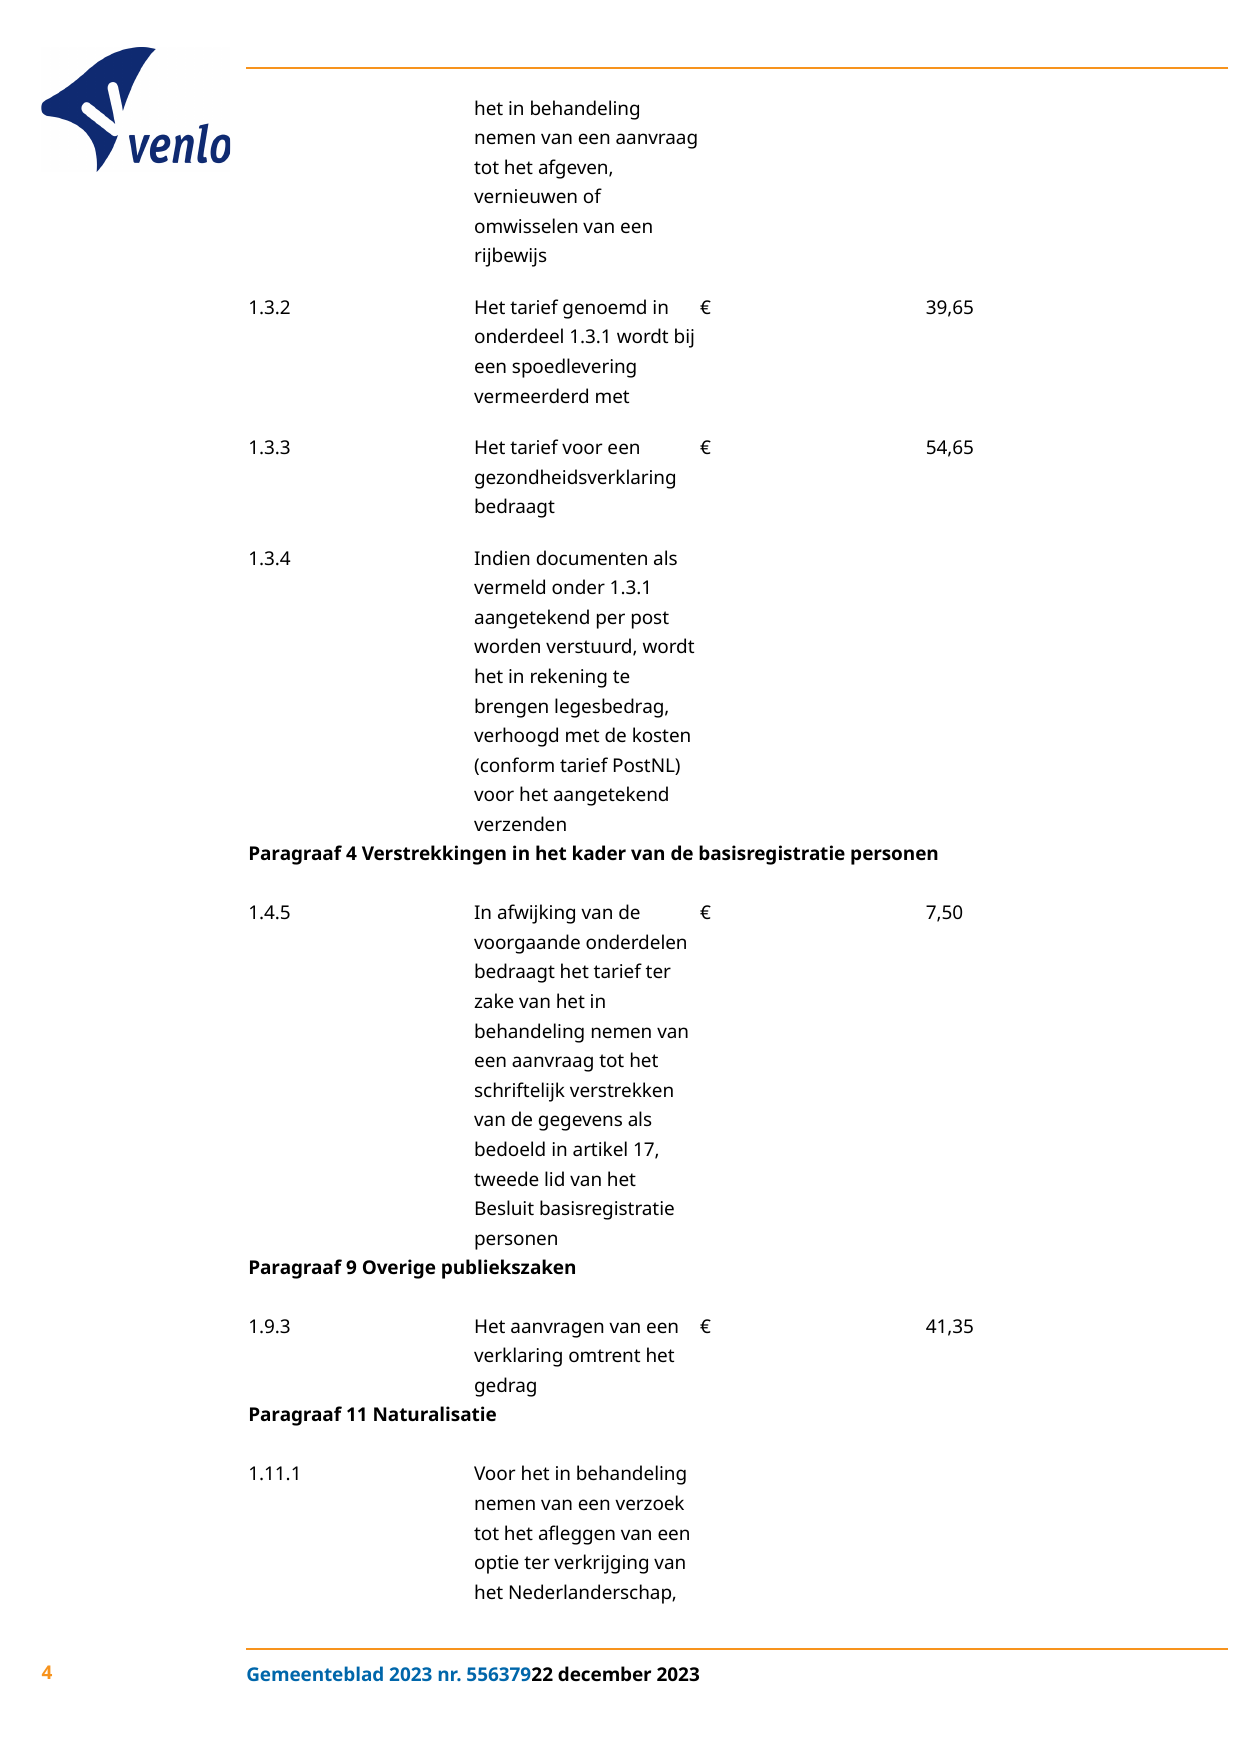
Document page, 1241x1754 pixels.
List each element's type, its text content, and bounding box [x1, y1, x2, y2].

table_header € [700, 1313, 926, 1398]
table_header [248, 95, 474, 268]
table_cell € [700, 434, 926, 519]
table_cell [474, 519, 700, 545]
table_header 1.11.1 [248, 1461, 474, 1604]
table_header € [700, 900, 926, 1251]
table_cell [926, 269, 1152, 294]
text Paragraaf 11 Naturalisatie [248, 1401, 1152, 1427]
table_header 1.9.3 [248, 1313, 474, 1398]
table_header [700, 95, 926, 268]
table_cell [248, 519, 474, 545]
table_cell [700, 519, 926, 545]
text Paragraaf 4 Verstrekkingen in het kader van de basisregistratie personen [248, 840, 1152, 866]
table_cell [926, 409, 1152, 434]
table_cell [700, 409, 926, 434]
table_cell 1.3.3 [248, 434, 474, 519]
table_cell Indien documenten als vermeld onder 1.3.1 aangetekend per post worden verstuurd, wordt het in rekening te brengen leges­bedrag, verhoogd met de kosten (conform tarief PostNL) voor het aangetekend verzenden [474, 545, 700, 837]
table_header Het aanvragen van een verklaring omtrent het gedrag [474, 1313, 700, 1398]
table_cell [474, 269, 700, 294]
table_header [926, 1461, 1152, 1604]
table_cell 1.3.4 [248, 545, 474, 837]
table_cell [474, 409, 700, 434]
table_header [926, 95, 1152, 268]
text Paragraaf 9 Overige publiekszaken [248, 1254, 1152, 1279]
table_header Voor het in behandeling nemen van een verzoek tot het afleggen van een optie ter verkrijging van het Nederlanderschap, [474, 1461, 700, 1604]
table_cell [700, 545, 926, 837]
table_cell [926, 545, 1152, 837]
table_cell 39,65 [926, 294, 1152, 409]
picture [41, 47, 231, 172]
table_cell [248, 269, 474, 294]
table_header [700, 1461, 926, 1604]
table_cell [926, 519, 1152, 545]
table_cell [700, 269, 926, 294]
table_header 7,50 [926, 900, 1152, 1251]
table_cell Het tarief genoemd in onderdeel 1.3.1 wordt bij een spoedlevering vermeerderd met [474, 294, 700, 409]
table_cell Het tarief voor een gezondheidsverklaring bedraagt [474, 434, 700, 519]
table_header 41,35 [926, 1313, 1152, 1398]
table_cell 1.3.2 [248, 294, 474, 409]
table_cell € [700, 294, 926, 409]
table_cell 54,65 [926, 434, 1152, 519]
table_header het in behandeling nemen van een aanvraag tot het afgeven, vernieuwen of omwisselen van een rijbewijs [474, 95, 700, 268]
table_header 1.4.5 [248, 900, 474, 1251]
table_header In afwijking van de voorgaande onderdelen bedraagt het tarief ter zake van het in behandeling nemen van een aanvraag tot het schriftelijk verstrekken van de gegevens als bedoeld in artikel 17, tweede lid van het Besluit basisregistratie personen [474, 900, 700, 1251]
table_cell [248, 409, 474, 434]
